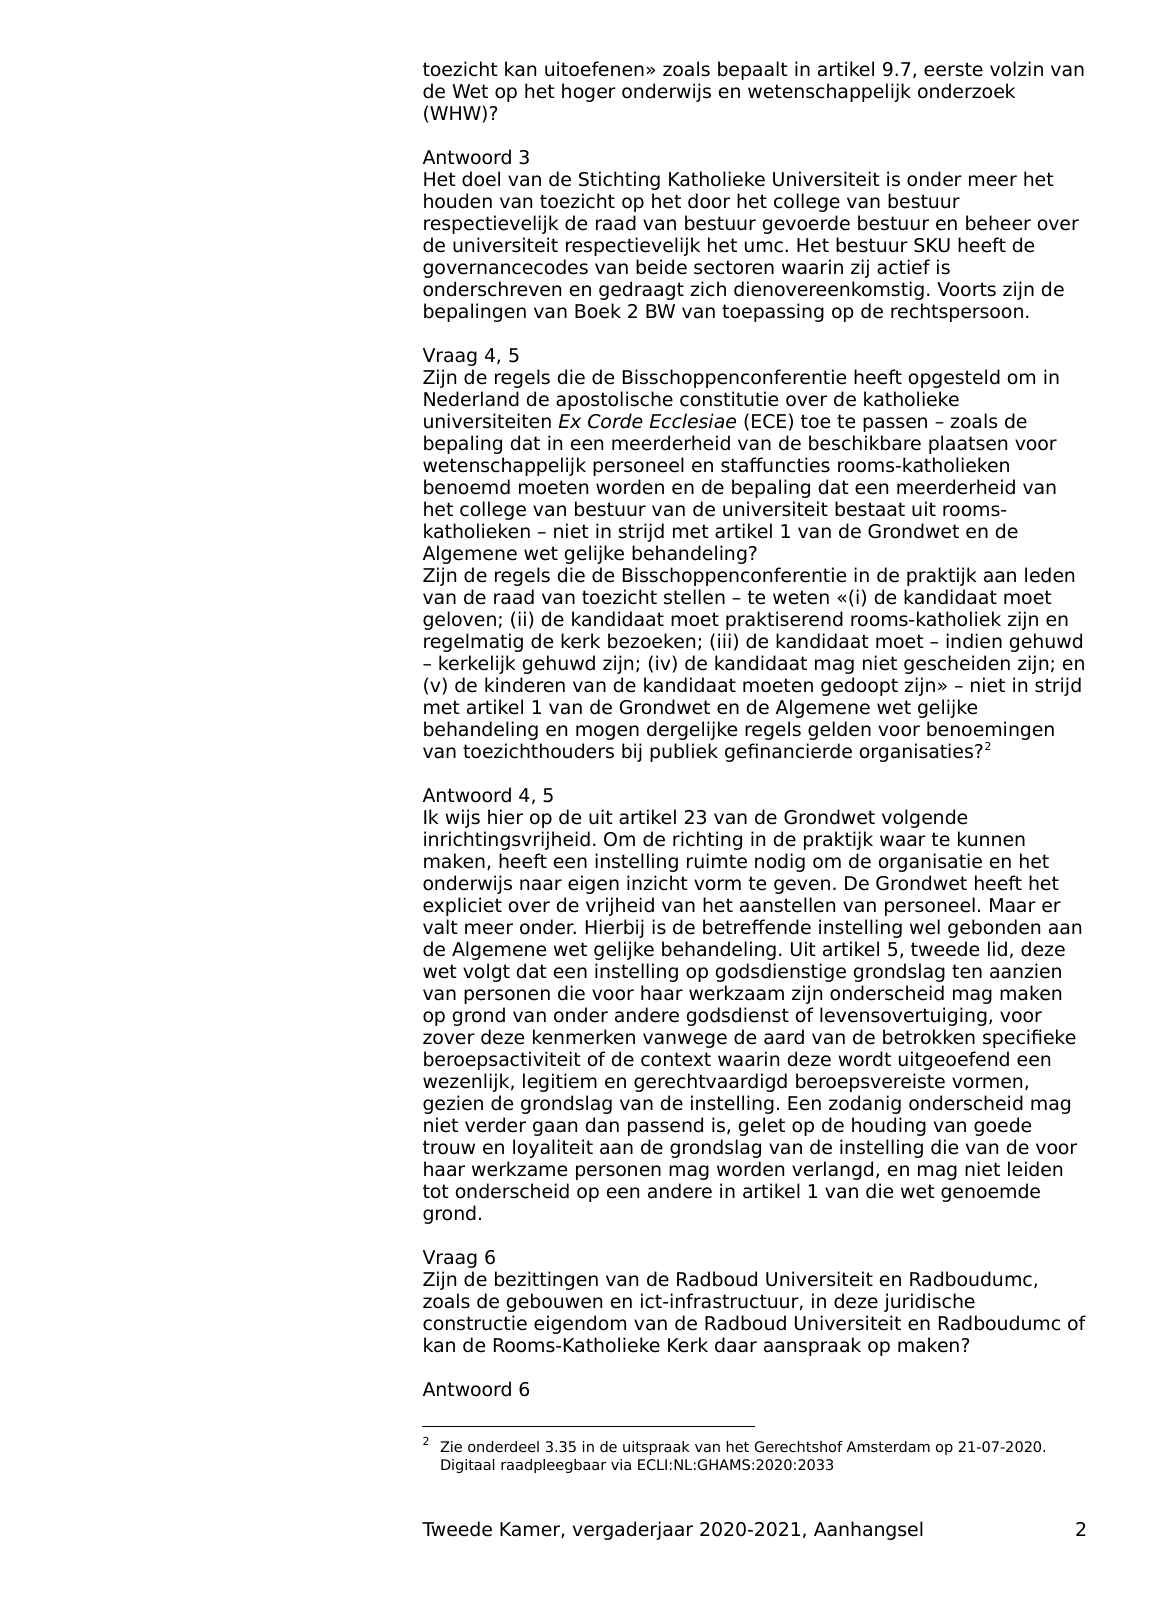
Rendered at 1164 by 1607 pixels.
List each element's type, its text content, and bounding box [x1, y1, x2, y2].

text Ik wijs hier op de uit artikel 23 van de Grondwet volgende inrichtingsvrijheid. Om de richting in de praktijk waar te kunnen maken, heeft een instelling ruimte nodig om de organisatie en het onderwijs naar eigen inzicht vorm te geven. De Grondwet heeft het expliciet over de vrijheid van het aanstellen van personeel. Maar er valt meer onder. Hierbij is de betreffende instelling wel gebonden aan de Algemene wet gelijke behandeling. Uit artikel 5, tweede lid, deze wet volgt dat een instelling op godsdienstige grondslag ten aanzien van personen die voor haar werkzaam zijn onderscheid mag maken op grond van onder andere godsdienst of levensovertuiging, voor zover deze kenmerken vanwege de aard van de betrokken specifieke beroepsactiviteit of de context waarin deze wordt uitgeoefend een wezenlijk, legitiem en gerechtvaardigd beroepsvereiste vormen, gezien de grondslag van de instelling. Een zodanig onderscheid mag niet verder gaan dan passend is, gelet op de houding van goede trouw en loyaliteit aan de grondslag van de instelling die van de voor haar werkzame personen mag worden verlangd, en mag niet leiden tot onderscheid op een andere in artikel 1 van die wet genoemde grond. [422, 807, 1087, 1224]
text Antwoord 6 [422, 1379, 1087, 1401]
text Vraag 6 [422, 1247, 1087, 1269]
text Het doel van de Stichting Katholieke Universiteit is onder meer het houden van toezicht op het door het college van bestuur respectievelijk de raad van bestuur gevoerde bestuur en beheer over de universiteit respectievelijk het umc. Het bestuur SKU heeft de governancecodes van beide sectoren waarin zij actief is onderschreven en gedraagt zich dienovereenkomstig. Voorts zijn de bepalingen van Boek 2 BW van toepassing op de rechtspersoon. [422, 169, 1087, 323]
text Zijn de regels die de Bisschoppenconferentie in de praktijk aan leden van de raad van toezicht stellen – te weten «(i) de kandidaat moet geloven; (ii) de kandidaat moet praktiserend rooms-katholiek zijn en regelmatig de kerk bezoeken; (iii) de kandidaat moet – indien gehuwd – kerkelijk gehuwd zijn; (iv) de kandidaat mag niet gescheiden zijn; en (v) de kinderen van de kandidaat moeten gedoopt zijn» – niet in strijd met artikel 1 van de Grondwet en de Algemene wet gelijke behandeling en mogen dergelijke regels gelden voor benoemingen van toezichthouders bij publiek gefinancierde organisaties? [422, 565, 1087, 763]
text Zijn de bezittingen van de Radboud Universiteit en Radboudumc, zoals de gebouwen en ict-infrastructuur, in deze juridische constructie eigendom van de Radboud Universiteit en Radboudumc of kan de Rooms-Katholieke Kerk daar aanspraak op maken? [422, 1269, 1087, 1357]
text Antwoord 3 [422, 147, 1087, 169]
text toezicht kan uitoefenen» zoals bepaalt in artikel 9.7, eerste volzin van de Wet op het hoger onderwijs en wetenschappelijk onderzoek (WHW)? [422, 59, 1087, 125]
text Antwoord 4, 5 [422, 785, 1087, 807]
text Zie onderdeel 3.35 in de uitspraak van het Gerechtshof Amsterdam op 21-07-2020. Digitaal raadpleegbaar via ECLI:NL:GHAMS:2020:2033 [422, 1435, 1087, 1474]
text Vraag 4, 5 [422, 345, 1087, 367]
text Zijn de regels die de Bisschoppenconferentie heeft opgesteld om in Nederland de apostolische constitutie over de katholieke universiteiten Ex Corde Ecclesiae (ECE) toe te passen – zoals de bepaling dat in een meerderheid van de beschikbare plaatsen voor wetenschappelijk personeel en staffuncties rooms-katholieken benoemd moeten worden en de bepaling dat een meerderheid van het college van bestuur van de universiteit bestaat uit rooms-katholieken – niet in strijd met artikel 1 van de Grondwet en de Algemene wet gelijke behandeling? [422, 367, 1087, 565]
